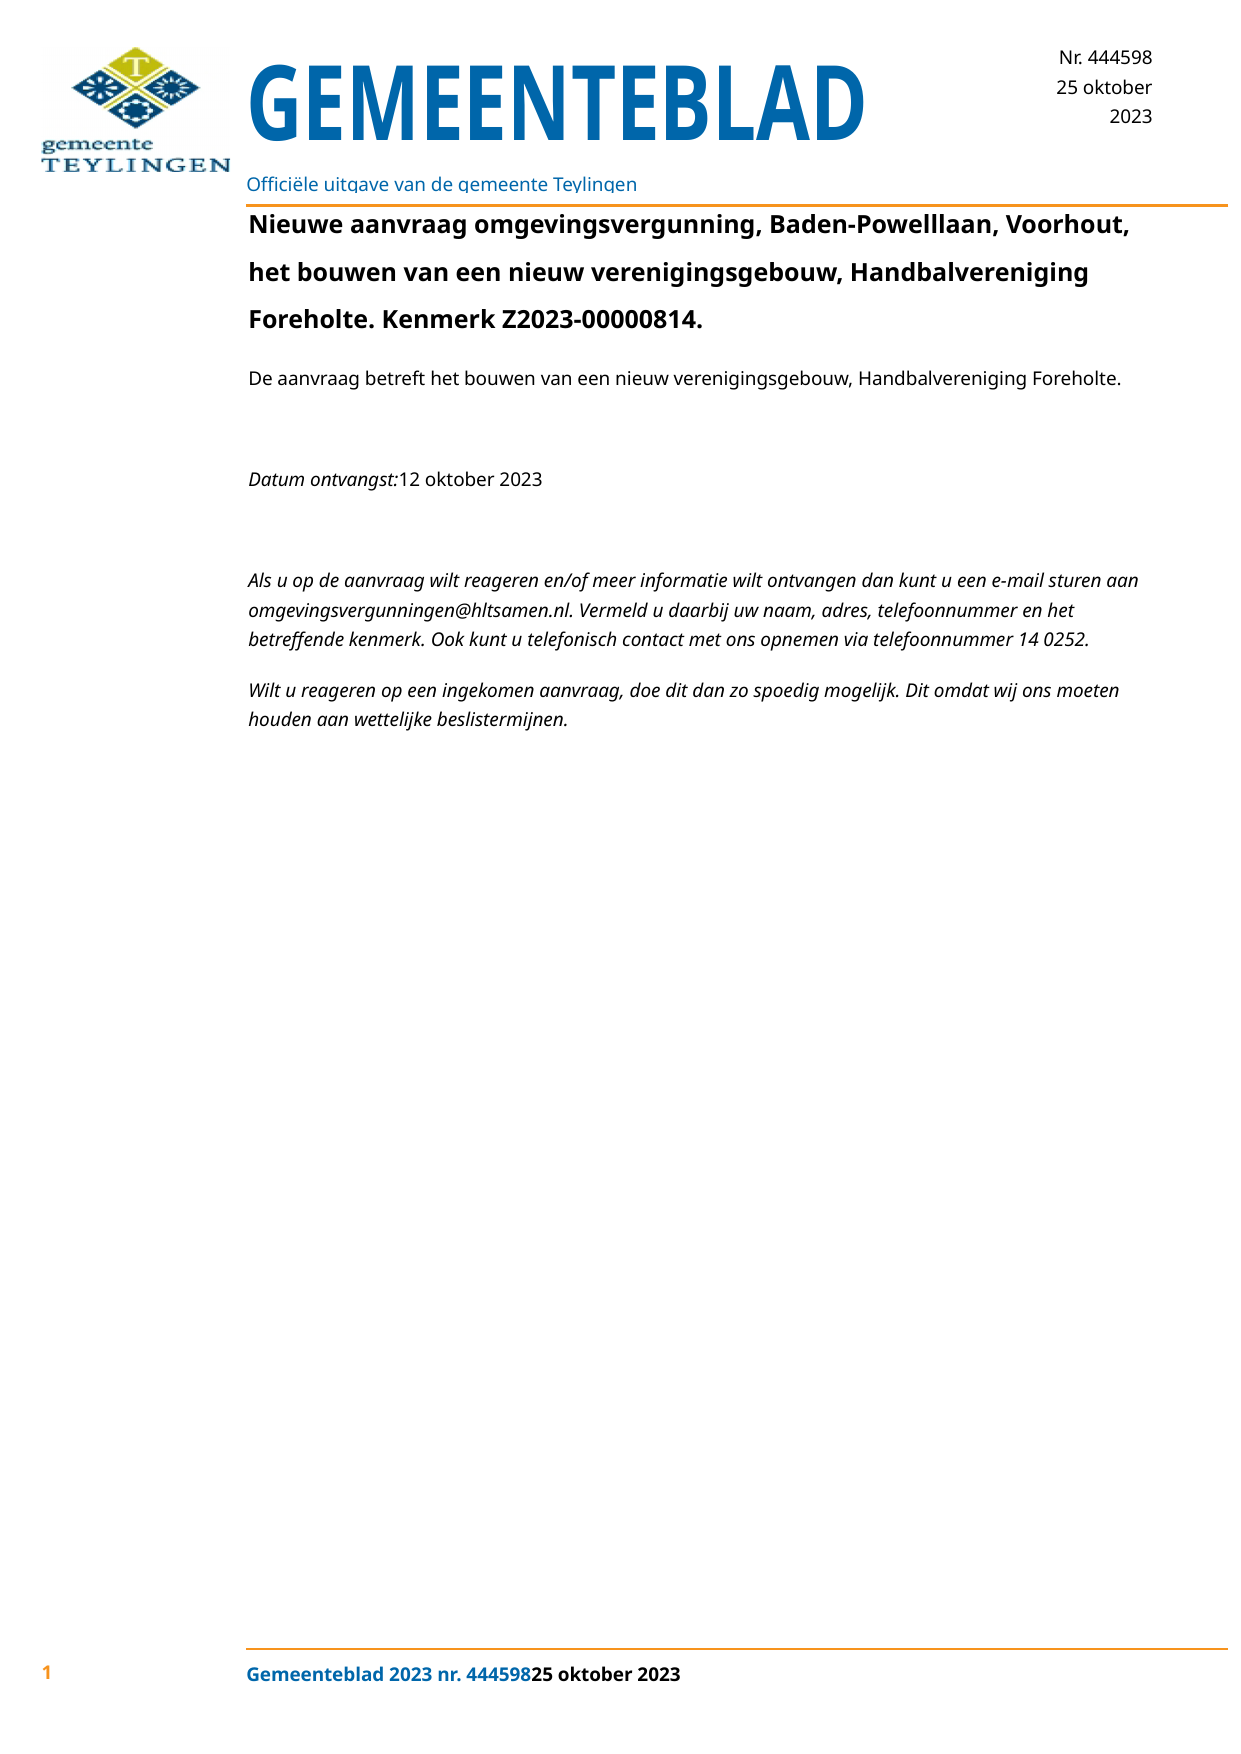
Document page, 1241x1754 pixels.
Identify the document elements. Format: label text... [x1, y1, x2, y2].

text De aanvraag betreft het bouwen van een nieuw verenigingsgebouw, Handbalvereniging Foreholte. [248, 366, 1152, 391]
text Als u op de aanvraag wilt reageren en/of meer informatie wilt ontvangen dan kunt u een e-mail sturen aan omgevingsvergunningen@hltsamen.nl. Vermeld u daarbij uw naam, adres, telefoonnummer en het betreffende kenmerk. Ook kunt u telefonisch contact met ons opnemen via telefoonnummer 14 0252. [248, 567, 1152, 652]
text Wilt u reageren op een ingekomen aanvraag, doe dit dan zo spoedig mogelijk. Dit omdat wij ons moeten houden aan wettelijke beslistermijnen. [248, 677, 1152, 732]
picture [41, 47, 231, 172]
text Datum ontvangst:12 oktober 2023 [248, 466, 1152, 492]
text Nieuwe aanvraag omgevingsvergunning, Baden-Powelllaan, Voorhout, het bouwen van een nieuw verenigingsgebouw, Handbalvereniging Foreholte. Kenmerk Z2023-00000814. [248, 207, 1152, 336]
